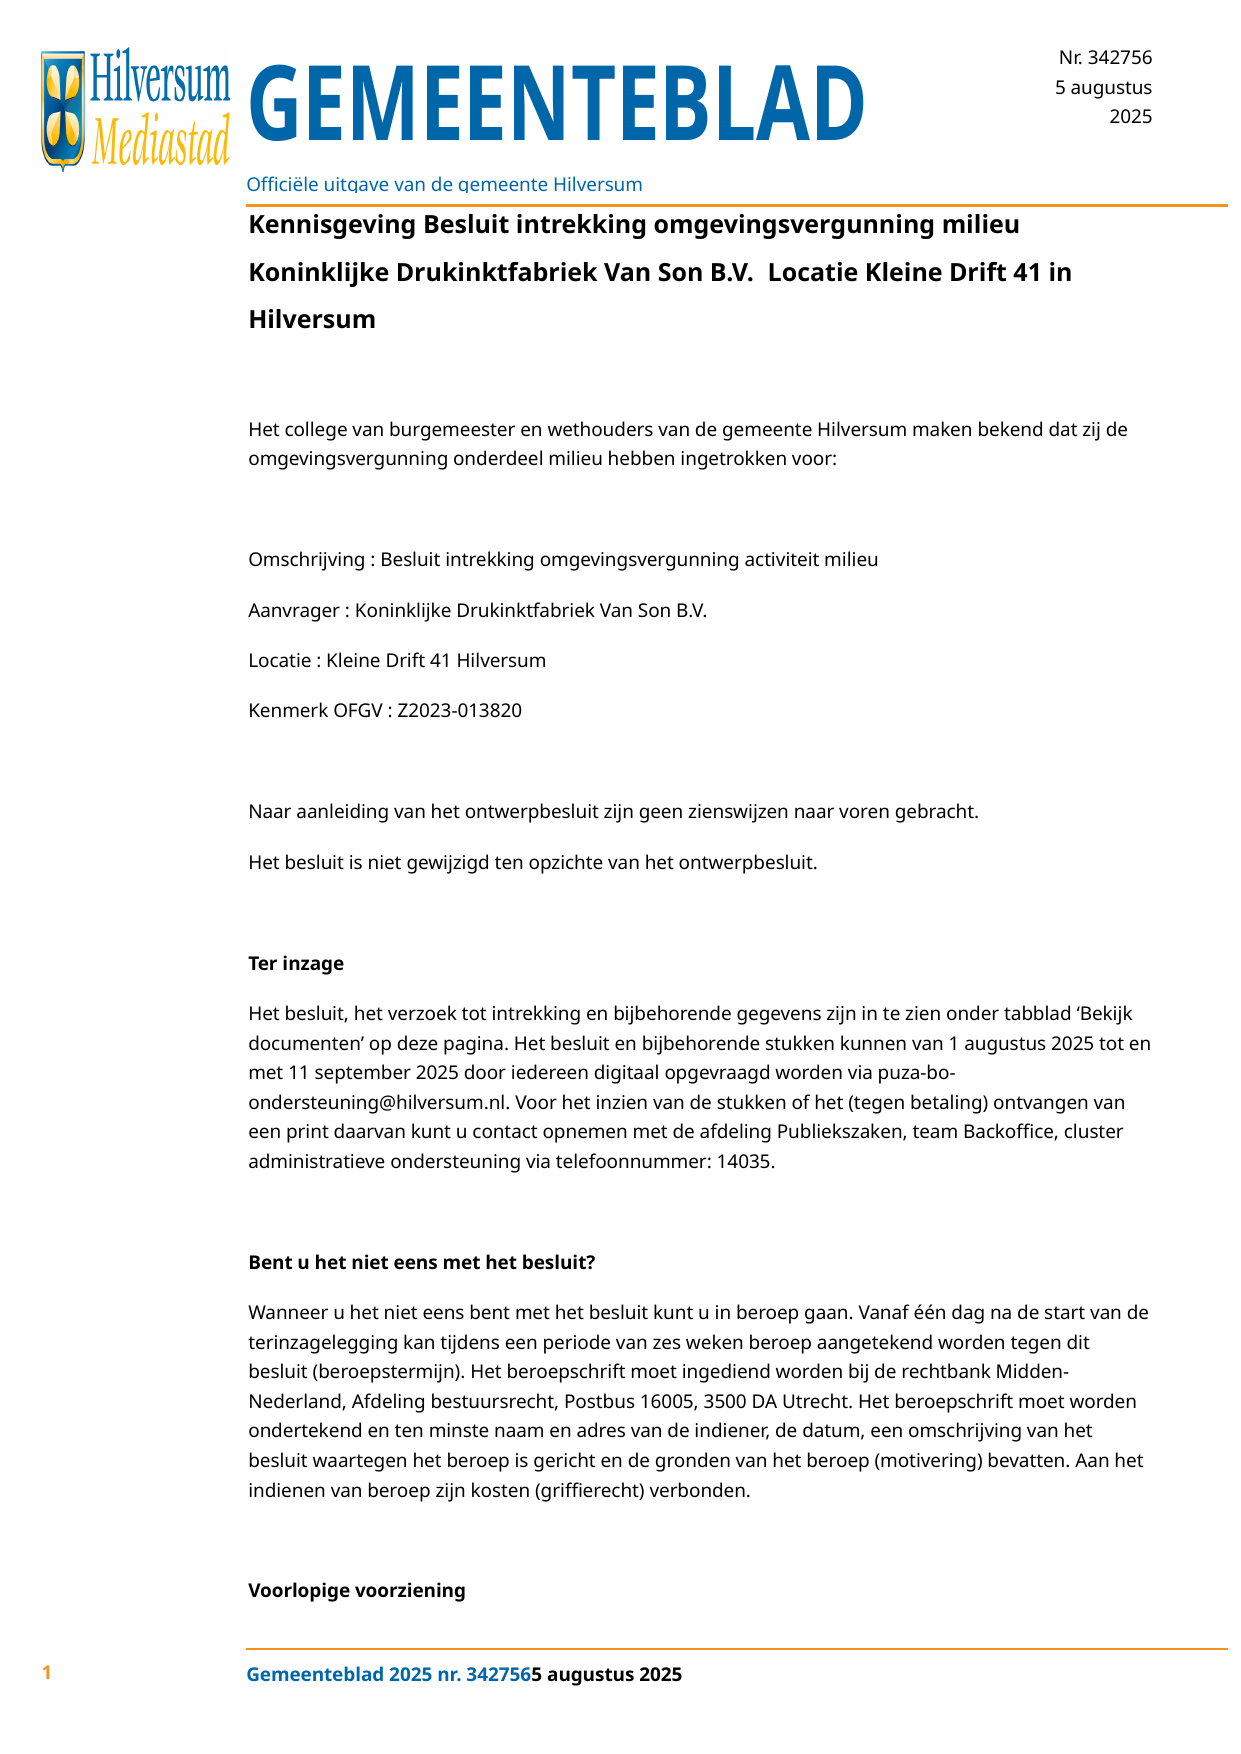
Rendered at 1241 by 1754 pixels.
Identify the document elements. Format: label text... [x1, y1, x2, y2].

text Ter inzage [248, 950, 1152, 975]
text Het besluit is niet gewijzigd ten opzichte van het ontwerpbesluit. [248, 849, 1152, 874]
text Kenmerk OFGV : Z2023-013820 [248, 698, 1152, 723]
text Kennisgeving Besluit intrekking omgevingsvergunning milieu Koninklijke Drukinktfabriek Van Son B.V. Locatie Kleine Drift 41 in Hilversum [248, 207, 1152, 336]
text Wanneer u het niet eens bent met het besluit kunt u in beroep gaan. Vanaf één dag na de start van de terinzagelegging kan tijdens een periode van zes weken beroep aangetekend worden tegen dit besluit (beroepstermijn). Het beroepschrift moet ingediend worden bij de rechtbank Midden-Nederland, Afdeling bestuursrecht, Postbus 16005, 3500 DA Utrecht. Het beroepschrift moet worden ondertekend en ten minste naam en adres van de indiener, de datum, een omschrijving van het besluit waartegen het beroep is gericht en de gronden van het beroep (motivering) bevatten. Aan het indienen van beroep zijn kosten (griffierecht) verbonden. [248, 1299, 1152, 1502]
text Naar aanleiding van het ontwerpbesluit zijn geen zienswijzen naar voren gebracht. [248, 798, 1152, 824]
text Aanvrager : Koninklijke Drukinktfabriek Van Son B.V. [248, 597, 1152, 622]
text Het besluit, het verzoek tot intrekking en bijbehorende gegevens zijn in te zien onder tabblad ‘Bekijk documenten’ op deze pagina. Het besluit en bijbehorende stukken kunnen van 1 augustus 2025 tot en met 11 september 2025 door iedereen digitaal opgevraagd worden via puza-bo-ondersteuning@hilversum.nl. Voor het inzien van de stukken of het (tegen betaling) ontvangen van een print daarvan kunt u contact opnemen met de afdeling Publiekszaken, team Backoffice, cluster administratieve ondersteuning via telefoonnummer: 14035. [248, 1000, 1152, 1174]
text Het college van burgemeester en wethouders van de gemeente Hilversum maken bekend dat zij de omgevingsvergunning onderdeel milieu hebben ingetrokken voor: [248, 416, 1152, 471]
text Bent u het niet eens met het besluit? [248, 1249, 1152, 1274]
text Omschrijving : Besluit intrekking omgevingsvergunning activiteit milieu [248, 546, 1152, 572]
picture [41, 47, 231, 172]
text Locatie : Kleine Drift 41 Hilversum [248, 647, 1152, 673]
text Voorlopige voorziening [248, 1578, 1152, 1603]
